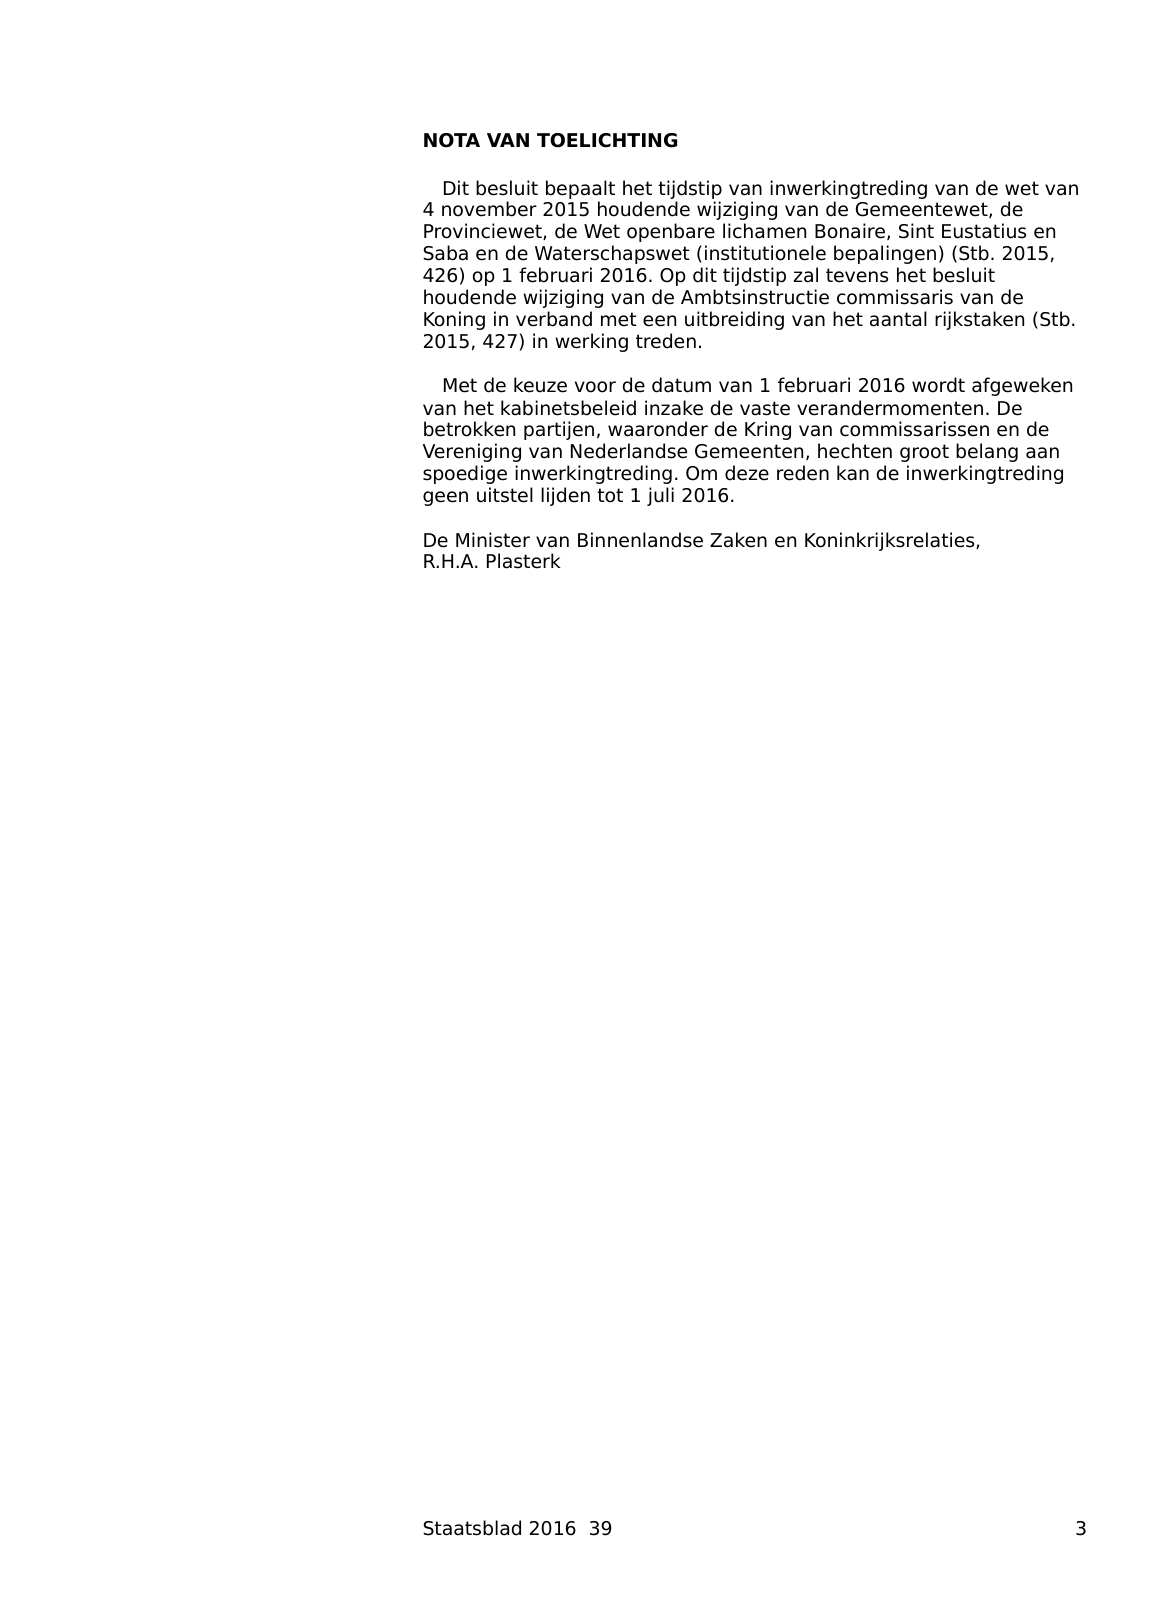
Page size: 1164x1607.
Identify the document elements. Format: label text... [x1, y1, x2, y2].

text Met de keuze voor de datum van 1 februari 2016 wordt afgeweken van het kabinetsbeleid inzake de vaste verandermomenten. De betrokken partijen, waaronder de Kring van commissarissen en de Vereniging van Nederlandse Gemeenten, hechten groot belang aan spoedige inwerkingtreding. Om deze reden kan de inwerkingtreding geen uitstel lijden tot 1 juli 2016. [422, 375, 1087, 507]
subtitle NOTA VAN TOELICHTING [422, 130, 1087, 152]
text De Minister van Binnenlandse Zaken en Koninkrijksrelaties, R.H.A. Plasterk [422, 529, 1087, 573]
text Dit besluit bepaalt het tijdstip van inwerkingtreding van de wet van 4 november 2015 houdende wijziging van de Gemeentewet, de Provinciewet, de Wet openbare lichamen Bonaire, Sint Eustatius en Saba en de Waterschapswet (institutionele bepalingen) (Stb. 2015, 426) op 1 februari 2016. Op dit tijdstip zal tevens het besluit houdende wijziging van de Ambtsinstructie commissaris van de Koning in verband met een uitbreiding van het aantal rijkstaken (Stb. 2015, 427) in werking treden. [422, 177, 1087, 353]
